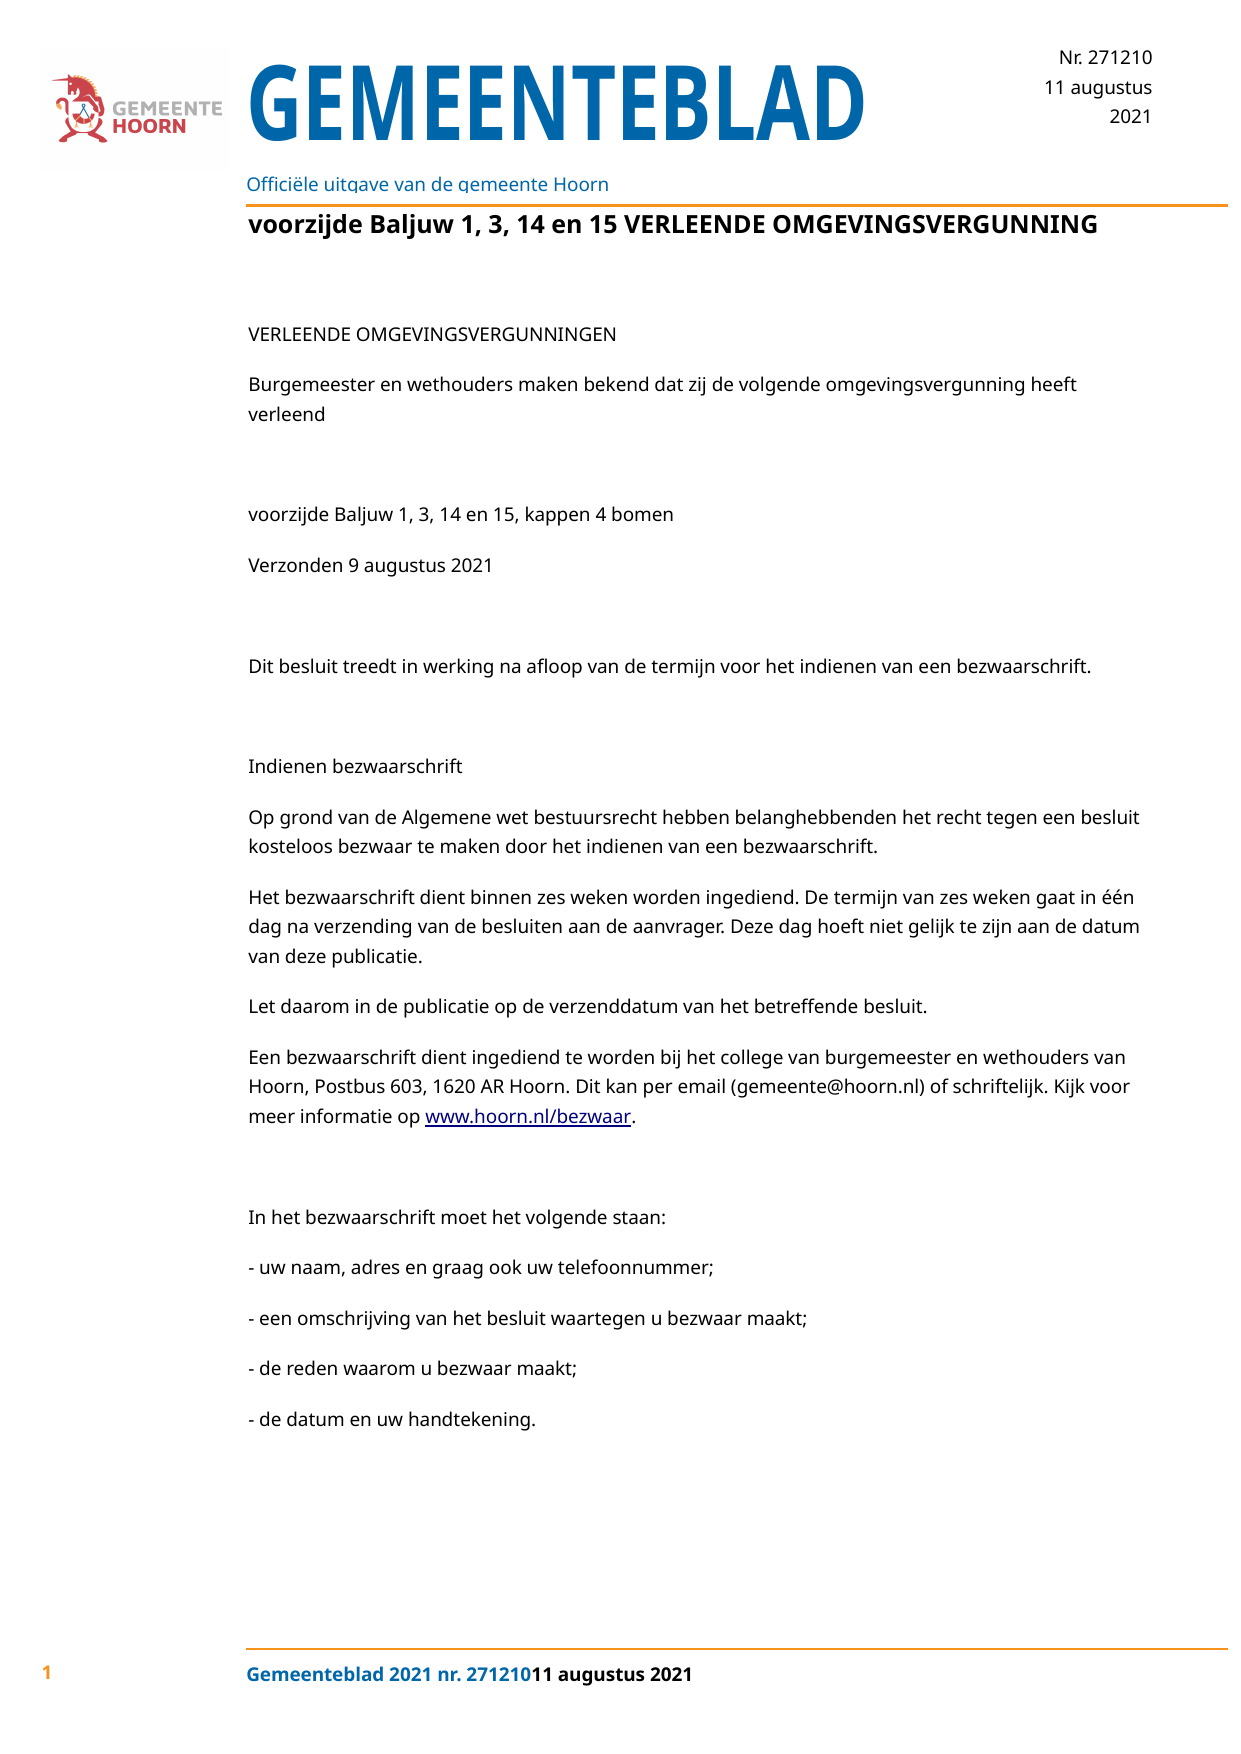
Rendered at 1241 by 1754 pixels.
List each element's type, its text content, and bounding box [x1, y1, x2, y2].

picture [41, 47, 231, 172]
text Het bezwaarschrift dient binnen zes weken worden ingediend. De termijn van zes weken gaat in één dag na verzending van de besluiten aan de aanvrager. Deze dag hoeft niet gelijk te zijn aan de datum van deze publicatie. [248, 884, 1152, 969]
text Op grond van de Algemene wet bestuursrecht hebben belanghebbenden het recht tegen een besluit kosteloos bezwaar te maken door het indienen van een bezwaarschrift. [248, 804, 1152, 859]
text - uw naam, adres en graag ook uw telefoonnummer; [248, 1254, 1152, 1280]
text Dit besluit treedt in werking na afloop van de termijn voor het indienen van een bezwaarschrift. [248, 653, 1152, 678]
text - de reden waarom u bezwaar maakt; [248, 1355, 1152, 1381]
text - de datum en uw handtekening. [248, 1406, 1152, 1431]
text Indienen bezwaarschrift [248, 754, 1152, 779]
text Burgemeester en wethouders maken bekend dat zij de volgende omgevingsvergunning heeft verleend [248, 371, 1152, 426]
text voorzijde Baljuw 1, 3, 14 en 15 VERLEENDE OMGEVINGSVERGUNNING [248, 207, 1152, 241]
text Let daarom in de publicatie op de verzenddatum van het betreffende besluit. [248, 994, 1152, 1019]
text In het bezwaarschrift moet het volgende staan: [248, 1204, 1152, 1230]
text VERLEENDE OMGEVINGSVERGUNNINGEN [248, 321, 1152, 346]
text Verzonden 9 augustus 2021 [248, 552, 1152, 578]
text voorzijde Baljuw 1, 3, 14 en 15, kappen 4 bomen [248, 502, 1152, 527]
text - een omschrijving van het besluit waartegen u bezwaar maakt; [248, 1305, 1152, 1331]
text Een bezwaarschrift dient ingediend te worden bij het college van burgemeester en wethouders van Hoorn, Postbus 603, 1620 AR Hoorn. Dit kan per email (gemeente@hoorn.nl) of schriftelijk. Kijk voor meer informatie op www.hoorn.nl/bezwaar. [248, 1044, 1152, 1129]
